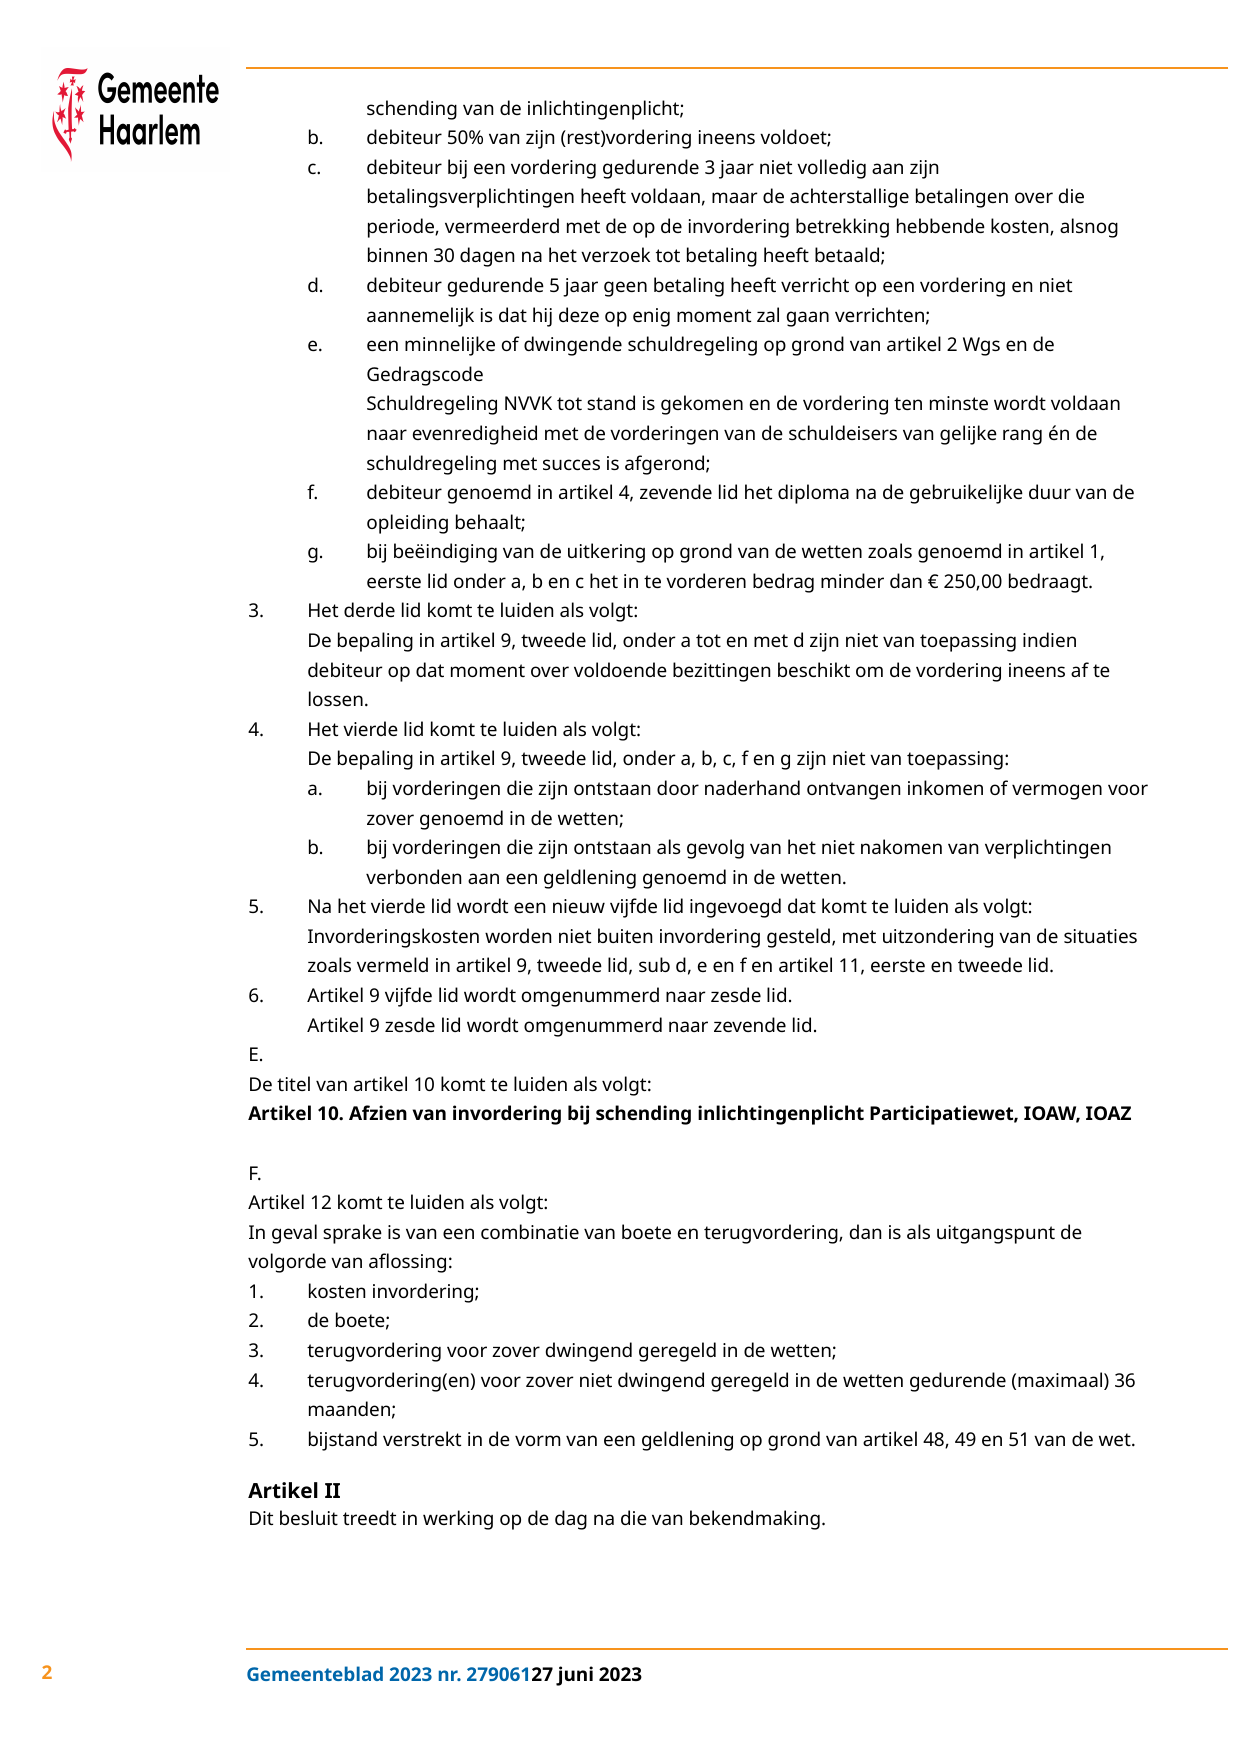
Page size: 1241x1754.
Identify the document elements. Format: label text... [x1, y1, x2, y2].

list De bepaling in artikel 9, tweede lid, onder a, b, c, f en g zijn niet van toepassing: [248, 746, 1152, 771]
text E. [248, 1041, 1152, 1067]
text Artikel 10. Afzien van invordering bij schending inlichtingenplicht Participatiewet, IOAW, IOAZ [248, 1101, 1152, 1126]
list terugvordering voor zover dwingend geregeld in de wetten; [248, 1337, 1152, 1363]
text Artikel 12 komt te luiden als volgt: [248, 1189, 1152, 1215]
list een minnelijke of dwingende schuldregeling op grond van artikel 2 Wgs en de Gedragscode [307, 331, 1152, 387]
text F. [248, 1160, 1152, 1186]
list Schuldregeling NVVK tot stand is gekomen en de vordering ten minste wordt voldaan naar evenredigheid met de vorderingen van de schuldeisers van gelijke rang én de schuldregeling met succes is afgerond; [307, 391, 1152, 476]
list debiteur bij een vordering gedurende 3 jaar niet volledig aan zijn betalingsverplichtingen heeft voldaan, maar de achterstallige betalingen over die periode, vermeerderd met de op de invordering betrekking hebbende kosten, alsnog binnen 30 dagen na het verzoek tot betaling heeft betaald; [307, 154, 1152, 268]
text Dit besluit treedt in werking op de dag na die van bekendmaking. [248, 1505, 1152, 1531]
list Invorderingskosten worden niet buiten invordering gesteld, met uitzondering van de situaties zoals vermeld in artikel 9, tweede lid, sub d, e en f en artikel 11, eerste en tweede lid. [248, 923, 1152, 978]
list debiteur 50% van zijn (rest)vordering ineens voldoet; [307, 124, 1152, 150]
list bij beëindiging van de uitkering op grond van de wetten zoals genoemd in artikel 1, eerste lid onder a, b en c het in te vorderen bedrag minder dan € 250,00 bedraagt. [307, 538, 1152, 594]
list de boete; [248, 1308, 1152, 1333]
list Na het vierde lid wordt een nieuw vijfde lid ingevoegd dat komt te luiden als volgt: [248, 893, 1152, 919]
list Het derde lid komt te luiden als volgt: [248, 598, 1152, 623]
list Artikel 9 zesde lid wordt omgenummerd naar zevende lid. [248, 1012, 1152, 1038]
list De bepaling in artikel 9, tweede lid, onder a tot en met d zijn niet van toepassing indien debiteur op dat moment over voldoende bezittingen beschikt om de vordering ineens af te lossen. [248, 627, 1152, 712]
list Het vierde lid komt te luiden als volgt: [248, 716, 1152, 742]
list bijstand verstrekt in de vorm van een geldlening op grond van artikel 48, 49 en 51 van de wet. [248, 1426, 1152, 1452]
list bij vorderingen die zijn ontstaan als gevolg van het niet nakomen van verplichtingen verbonden aan een geldlening genoemd in de wetten. [307, 834, 1152, 890]
list kosten invordering; [248, 1278, 1152, 1304]
list schending van de inlichtingenplicht; [307, 95, 1152, 121]
list terugvordering(en) voor zover niet dwingend geregeld in de wetten gedurende (maximaal) 36 maanden; [248, 1367, 1152, 1422]
list debiteur genoemd in artikel 4, zevende lid het diploma na de gebruikelijke duur van de opleiding behaalt; [307, 479, 1152, 535]
text De titel van artikel 10 komt te luiden als volgt: [248, 1071, 1152, 1097]
text In geval sprake is van een combinatie van boete en terugvordering, dan is als uitgangspunt de volgorde van aflossing: [248, 1219, 1152, 1274]
list Artikel 9 vijfde lid wordt omgenummerd naar zesde lid. [248, 982, 1152, 1008]
list debiteur gedurende 5 jaar geen betaling heeft verricht op een vordering en niet aannemelijk is dat hij deze op enig moment zal gaan verrichten; [307, 272, 1152, 328]
picture [41, 47, 231, 172]
text Artikel II [248, 1476, 1152, 1505]
list bij vorderingen die zijn ontstaan door naderhand ontvangen inkomen of vermogen voor zover genoemd in de wetten; [307, 775, 1152, 831]
